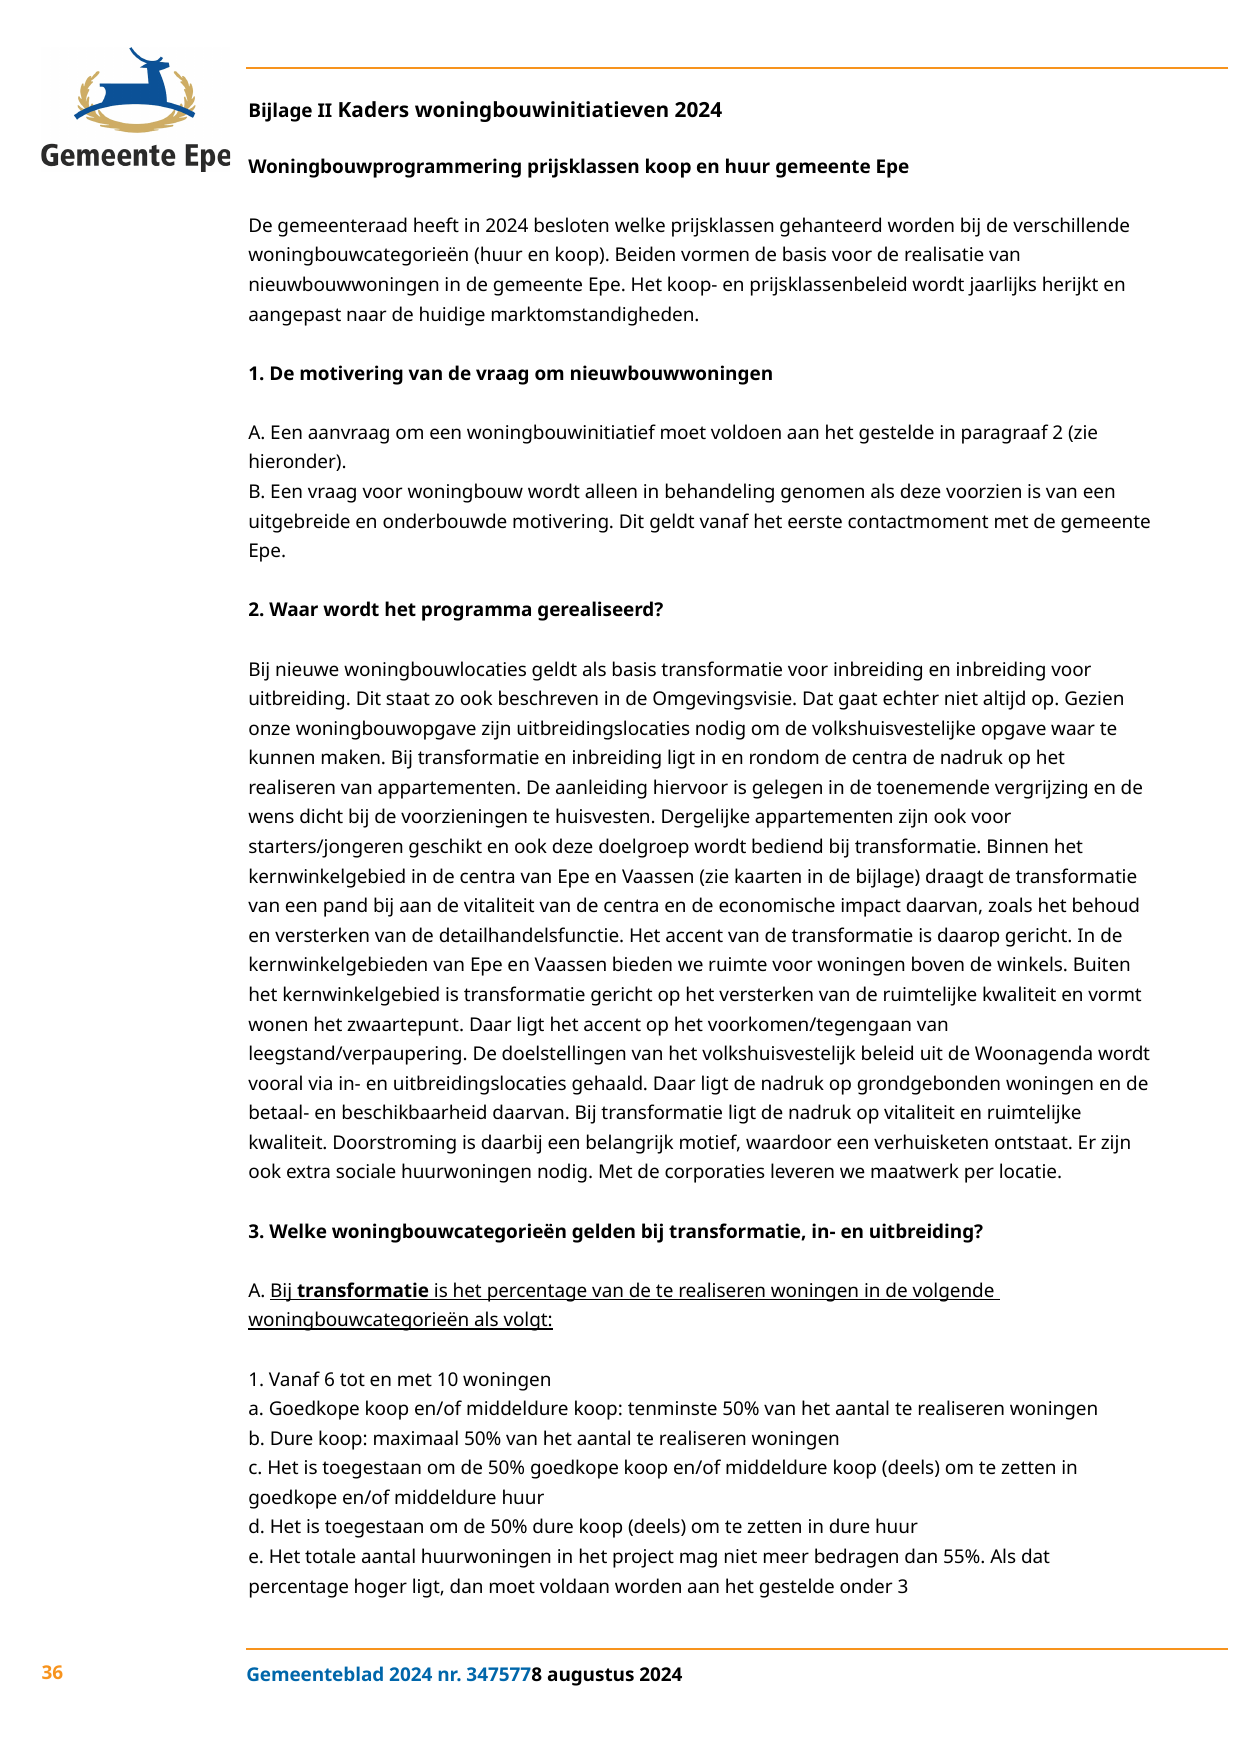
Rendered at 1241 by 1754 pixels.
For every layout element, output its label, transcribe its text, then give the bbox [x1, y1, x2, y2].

text c. Het is toegestaan om de 50% goedkope koop en/of middeldure koop (deels) om te zetten in goedkope en/of middeldure huur [248, 1454, 1152, 1510]
text b. Dure koop: maximaal 50% van het aantal te realiseren woningen [248, 1425, 1152, 1451]
text e. Het totale aantal huurwoningen in het project mag niet meer bedragen dan 55%. Als dat percentage hoger ligt, dan moet voldaan worden aan het gestelde onder 3 [248, 1543, 1152, 1599]
text a. Goedkope koop en/of middeldure koop: tenminste 50% van het aantal te realiseren woningen [248, 1395, 1152, 1421]
text 1. De motivering van de vraag om nieuwbouwwoningen [248, 360, 1152, 386]
text B. Een vraag voor woningbouw wordt alleen in behandeling genomen als deze voorzien is van een uitgebreide en onderbouwde motivering. Dit geldt vanaf het eerste contactmoment met de gemeente Epe. [248, 478, 1152, 563]
text A. Bij transformatie is het percentage van de te realiseren woningen in de volgende woningbouwcategorieën als volgt: [248, 1277, 1152, 1332]
text Bijlage II Kaders woningbouwinitiatieven 2024 [248, 95, 1152, 123]
text Bij nieuwe woningbouwlocaties geldt als basis transformatie voor inbreiding en inbreiding voor uitbreiding. Dit staat zo ook beschreven in de Omgevingsvisie. Dat gaat echter niet altijd op. Gezien onze woningbouwopgave zijn uitbreidingslocaties nodig om de volkshuisvestelijke opgave waar te kunnen maken. Bij transformatie en inbreiding ligt in en rondom de centra de nadruk op het realiseren van appartementen. De aanleiding hiervoor is gelegen in de toenemende vergrijzing en de wens dicht bij de voorzieningen te huisvesten. Dergelijke appartementen zijn ook voor starters/jongeren geschikt en ook deze doelgroep wordt bediend bij transformatie. Binnen het kernwinkelgebied in de centra van Epe en Vaassen (zie kaarten in de bijlage) draagt de transformatie van een pand bij aan de vitaliteit van de centra en de economische impact daarvan, zoals het behoud en versterken van de detailhandelsfunctie. Het accent van de transformatie is daarop gericht. In de kernwinkelgebieden van Epe en Vaassen bieden we ruimte voor woningen boven de winkels. Buiten het kernwinkelgebied is transformatie gericht op het versterken van de ruimtelijke kwaliteit en vormt wonen het zwaartepunt. Daar ligt het accent op het voorkomen/tegengaan van leegstand/verpaupering. De doelstellingen van het volkshuisvestelijk beleid uit de Woonagenda wordt vooral via in- en uitbreidingslocaties gehaald. Daar ligt de nadruk op grondgebonden woningen en de betaal- en beschikbaarheid daarvan. Bij transformatie ligt de nadruk op vitaliteit en ruimtelijke kwaliteit. Doorstroming is daarbij een belangrijk motief, waardoor een verhuisketen ontstaat. Er zijn ook extra sociale huurwoningen nodig. Met de corporaties leveren we maatwerk per locatie. [248, 656, 1152, 1184]
text A. Een aanvraag om een woningbouwinitiatief moet voldoen aan het gestelde in paragraaf 2 (zie hieronder). [248, 419, 1152, 474]
text De gemeenteraad heeft in 2024 besloten welke prijsklassen gehanteerd worden bij de verschillende woningbouwcategorieën (huur en koop). Beiden vormen de basis voor de realisatie van nieuwbouwwoningen in de gemeente Epe. Het koop- en prijsklassenbeleid wordt jaarlijks herijkt en aangepast naar de huidige marktomstandigheden. [248, 212, 1152, 327]
text d. Het is toegestaan om de 50% dure koop (deels) om te zetten in dure huur [248, 1514, 1152, 1539]
text 1. Vanaf 6 tot en met 10 woningen [248, 1366, 1152, 1392]
text 2. Waar wordt het programma gerealiseerd? [248, 597, 1152, 622]
text Woningbouwprogrammering prijsklassen koop en huur gemeente Epe [248, 153, 1152, 179]
text 3. Welke woningbouwcategorieën gelden bij transformatie, in- en uitbreiding? [248, 1218, 1152, 1244]
picture [41, 47, 231, 172]
